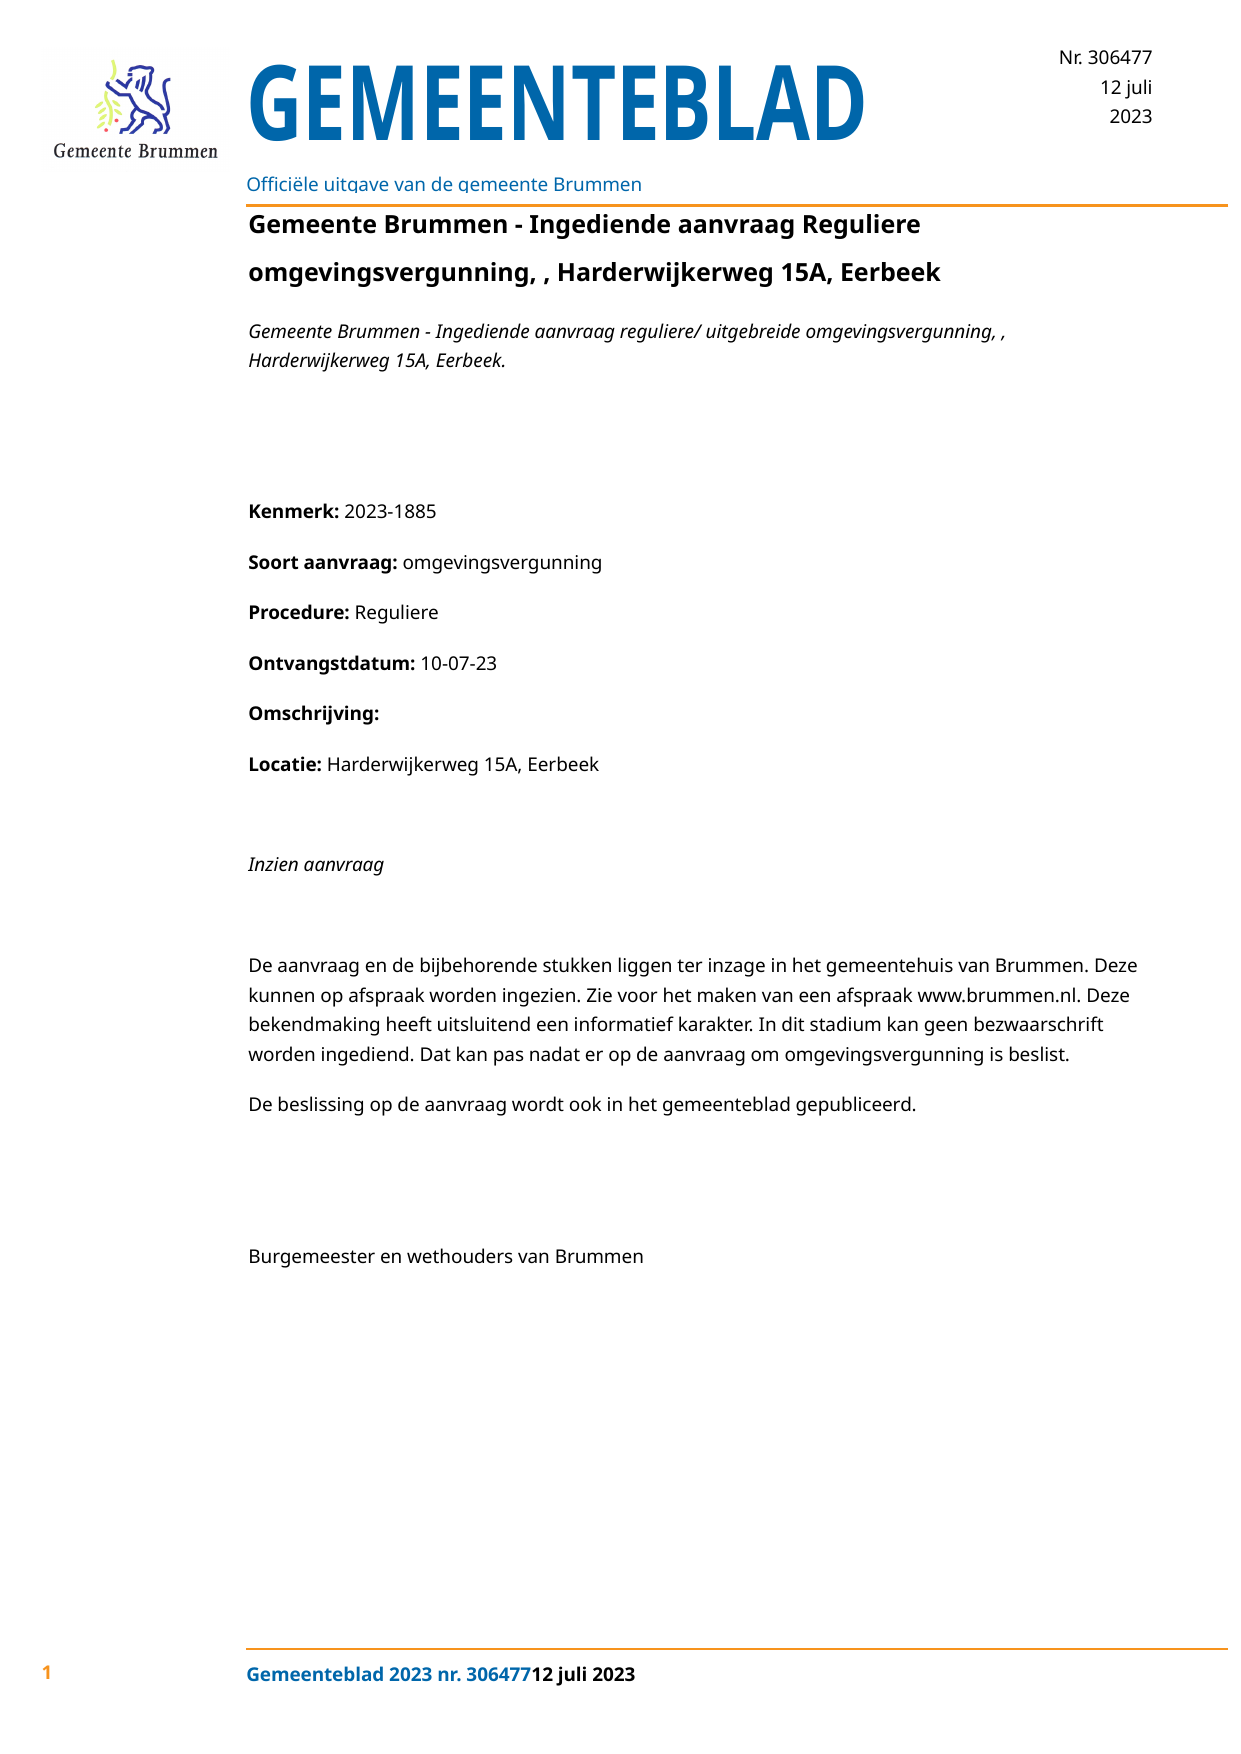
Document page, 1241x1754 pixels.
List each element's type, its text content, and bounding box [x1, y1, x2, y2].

text Soort aanvraag: omgevingsvergunning [248, 549, 1152, 575]
text De beslissing op de aanvraag wordt ook in het gemeenteblad gepubliceerd. [248, 1092, 1152, 1117]
text Locatie: Harderwijkerweg 15A, Eerbeek [248, 751, 1152, 777]
text Inzien aanvraag [248, 852, 1152, 877]
text Procedure: Reguliere [248, 599, 1152, 625]
text De aanvraag en de bijbehorende stukken liggen ter inzage in het gemeentehuis van Brummen. Deze kunnen op afspraak worden ingezien. Zie voor het maken van een afspraak www.brummen.nl. Deze bekendmaking heeft uitsluitend een informatief karakter. In dit stadium kan geen bezwaarschrift worden ingediend. Dat kan pas nadat er op de aanvraag om omgevingsvergunning is beslist. [248, 952, 1152, 1067]
text Burgemeester en wethouders van Brummen [248, 1243, 1152, 1269]
picture [41, 47, 231, 172]
text Ontvangstdatum: 10-07-23 [248, 650, 1152, 676]
text Gemeente Brummen - Ingediende aanvraag Reguliere omgevingsvergunning, , Harderwijkerweg 15A, Eerbeek [248, 207, 1152, 288]
text Kenmerk: 2023-1885 [248, 499, 1152, 524]
text Omschrijving: [248, 700, 1152, 726]
text Gemeente Brummen - Ingediende aanvraag reguliere/ uitgebreide omgevingsvergunning, , Harderwijkerweg 15A, Eerbeek. [248, 318, 1152, 373]
